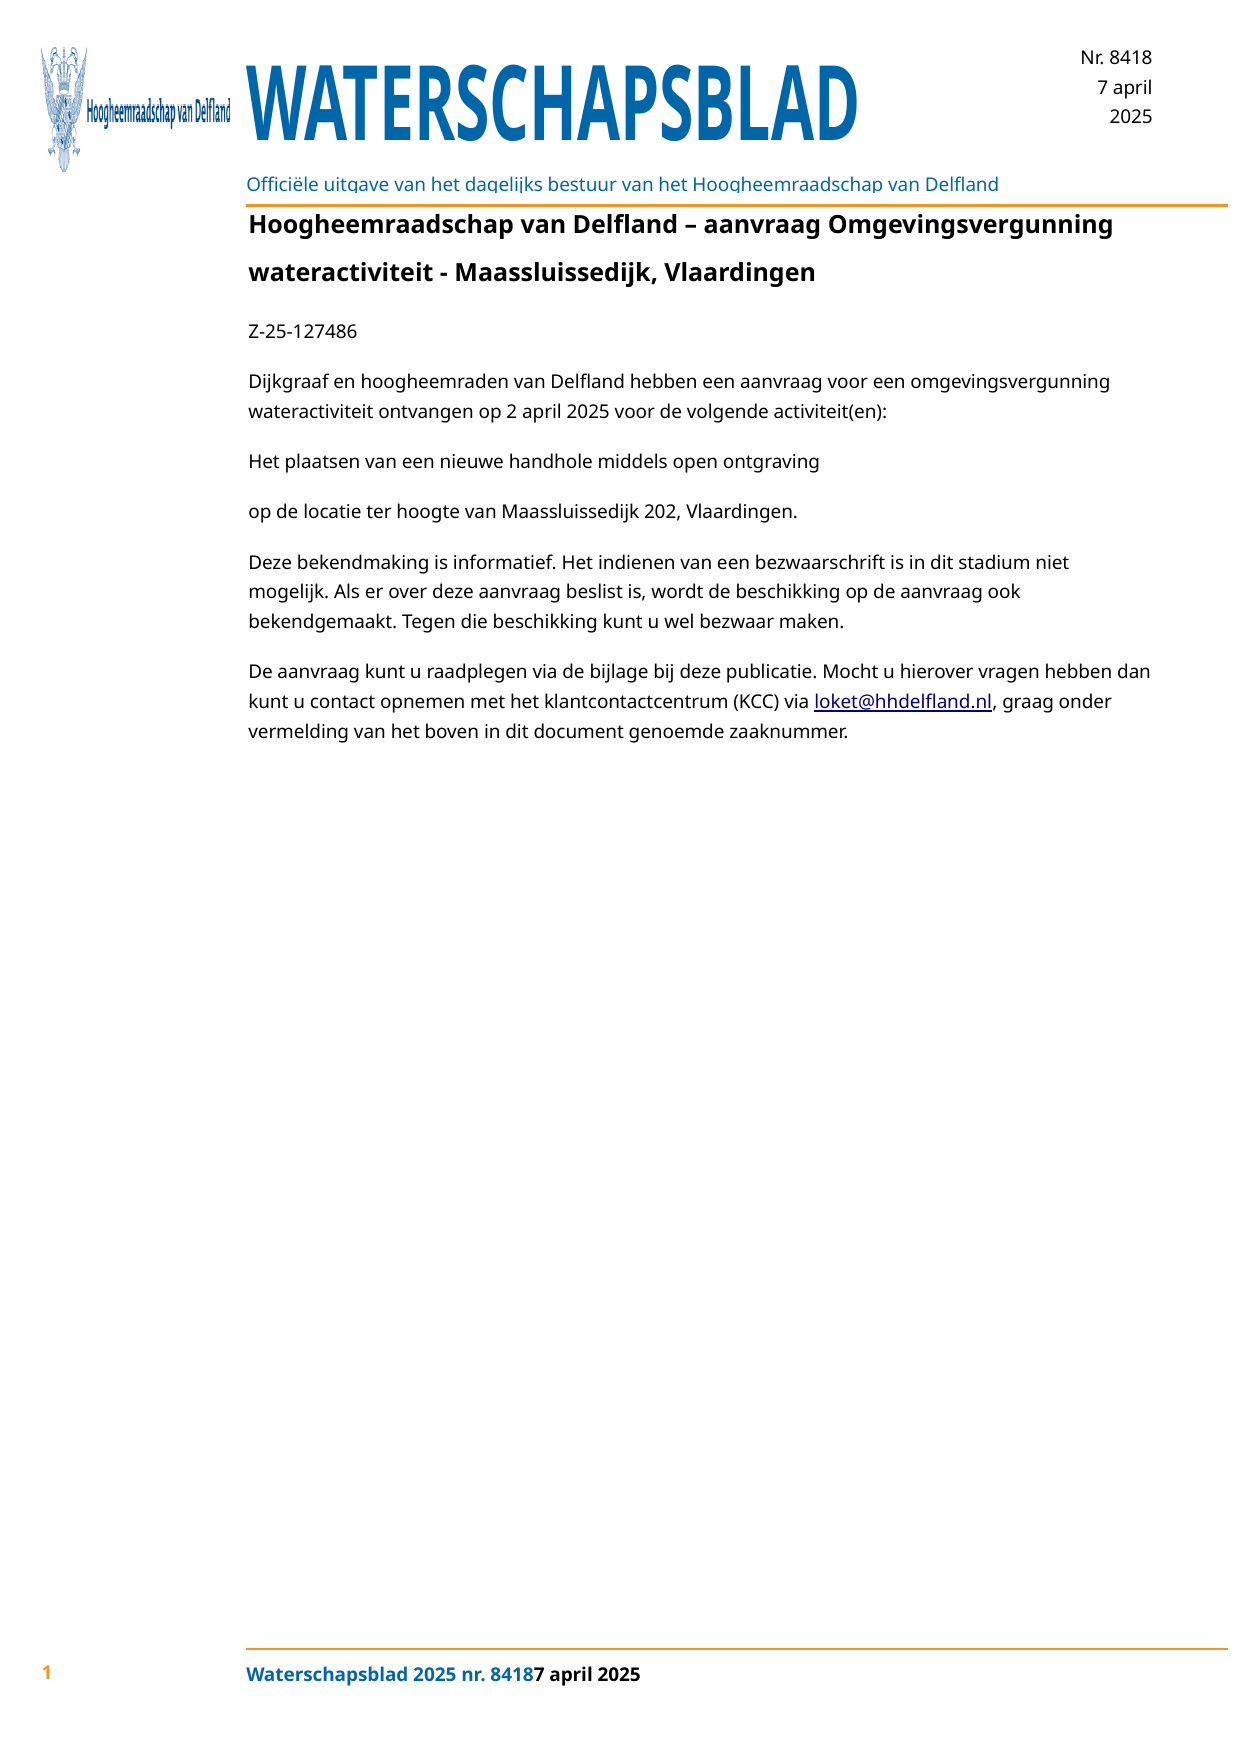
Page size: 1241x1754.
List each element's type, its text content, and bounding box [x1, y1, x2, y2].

picture [41, 47, 231, 172]
text Het plaatsen van een nieuwe handhole middels open ontgraving [248, 448, 1152, 474]
text op de locatie ter hoogte van Maassluissedijk 202, Vlaardingen. [248, 499, 1152, 524]
text De aanvraag kunt u raadplegen via de bijlage bij deze publicatie. Mocht u hierover vragen hebben dan kunt u contact opnemen met het klantcontactcentrum (KCC) via loket@hhdelfland.nl, graag onder vermelding van het boven in dit document genoemde zaaknummer. [248, 659, 1152, 744]
text Hoogheemraadschap van Delfland – aanvraag Omgevingsvergunning wateractiviteit - Maassluissedijk, Vlaardingen [248, 207, 1152, 288]
text Deze bekendmaking is informatief. Het indienen van een bezwaarschrift is in dit stadium niet mogelijk. Als er over deze aanvraag beslist is, wordt de beschikking op de aanvraag ook bekendgemaakt. Tegen die beschikking kunt u wel bezwaar maken. [248, 549, 1152, 634]
text Dijkgraaf en hoogheemraden van Delfland hebben een aanvraag voor een omgevingsvergunning wateractiviteit ontvangen op 2 april 2025 voor de volgende activiteit(en): [248, 368, 1152, 424]
text Z-25-127486 [248, 318, 1152, 344]
